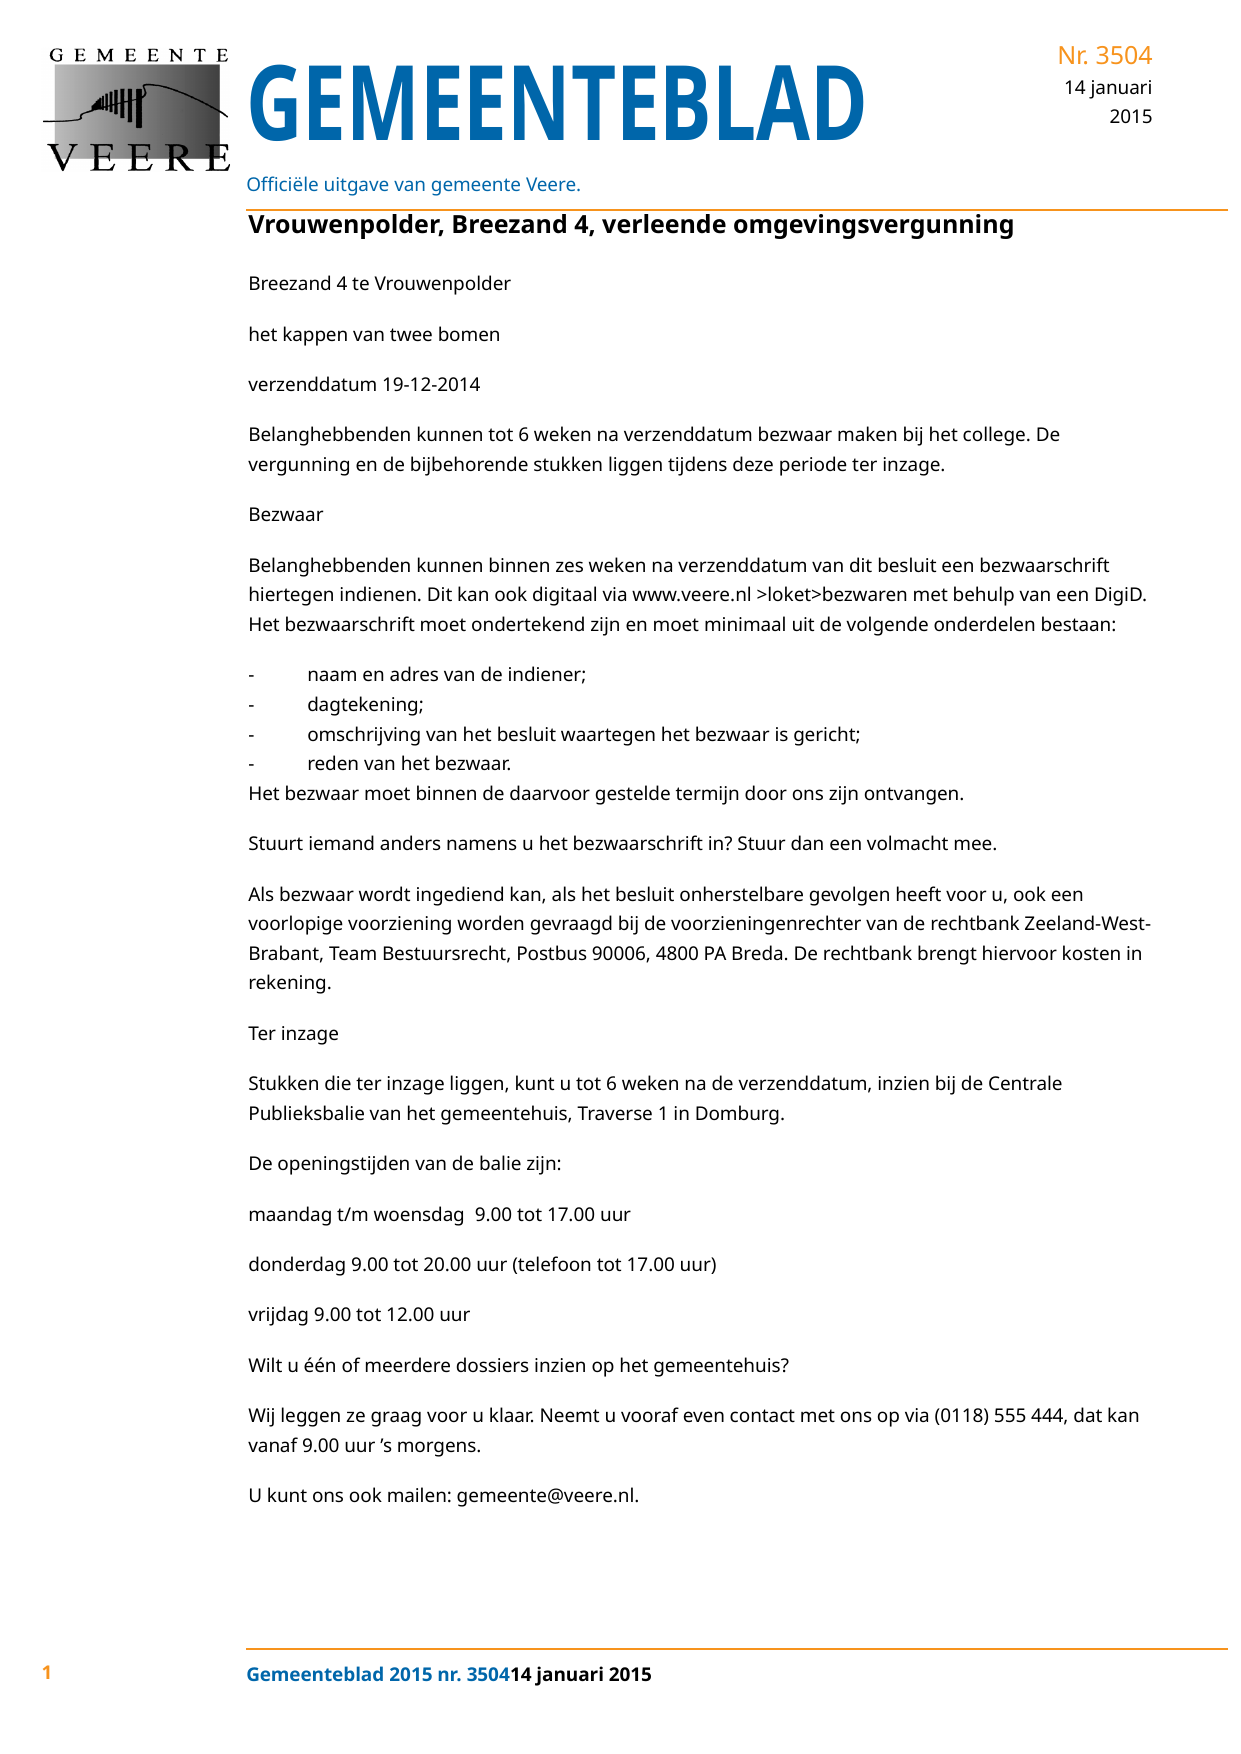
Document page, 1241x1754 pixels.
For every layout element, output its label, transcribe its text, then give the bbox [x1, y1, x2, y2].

picture [41, 47, 231, 172]
list reden van het bezwaar. [248, 750, 1152, 776]
text Vrouwenpolder, Breezand 4, verleende omgevingsvergunning [248, 211, 1152, 241]
text donderdag 9.00 tot 20.00 uur (telefoon tot 17.00 uur) [248, 1251, 1152, 1277]
text Breezand 4 te Vrouwenpolder [248, 270, 1152, 296]
text Belanghebbenden kunnen binnen zes weken na verzenddatum van dit besluit een bezwaarschrift hiertegen indienen. Dit kan ook digitaal via www.veere.nl >loket>bezwaren met behulp van een DigiD. Het bezwaarschrift moet ondertekend zijn en moet minimaal uit de volgende onderdelen bestaan: [248, 552, 1152, 637]
text Wilt u één of meerdere dossiers inzien op het gemeentehuis? [248, 1352, 1152, 1378]
text Belanghebbenden kunnen tot 6 weken na verzenddatum bezwaar maken bij het college. De vergunning en de bijbehorende stukken liggen tijdens deze periode ter inzage. [248, 422, 1152, 477]
text vrijdag 9.00 tot 12.00 uur [248, 1302, 1152, 1327]
text Bezwaar [248, 502, 1152, 527]
list omschrijving van het besluit waartegen het bezwaar is gericht; [248, 721, 1152, 746]
text Het bezwaar moet binnen de daarvoor gestelde termijn door ons zijn ontvangen. [248, 780, 1152, 806]
text De openingstijden van de balie zijn: [248, 1150, 1152, 1176]
list dagtekening; [248, 691, 1152, 717]
list naam en adres van de indiener; [248, 662, 1152, 687]
text Stuurt iemand anders namens u het bezwaarschrift in? Stuur dan een volmacht mee. [248, 830, 1152, 856]
text Stukken die ter inzage liggen, kunt u tot 6 weken na de verzenddatum, inzien bij de Centrale Publieksbalie van het gemeentehuis, Traverse 1 in Domburg. [248, 1070, 1152, 1126]
text het kappen van twee bomen [248, 321, 1152, 346]
text maandag t/m woensdag 9.00 tot 17.00 uur [248, 1201, 1152, 1226]
text U kunt ons ook mailen: gemeente@veere.nl. [248, 1482, 1152, 1508]
text Wij leggen ze graag voor u klaar. Neemt u vooraf even contact met ons op via (0118) 555 444, dat kan vanaf 9.00 uur ’s morgens. [248, 1402, 1152, 1458]
text verzenddatum 19-12-2014 [248, 371, 1152, 397]
text Als bezwaar wordt ingediend kan, als het besluit onherstelbare gevolgen heeft voor u, ook een voorlopige voorziening worden gevraagd bij de voorzieningenrechter van de rechtbank Zeeland-West-Brabant, Team Bestuursrecht, Postbus 90006, 4800 PA Breda. De rechtbank brengt hiervoor kosten in rekening. [248, 881, 1152, 995]
text Ter inzage [248, 1020, 1152, 1046]
